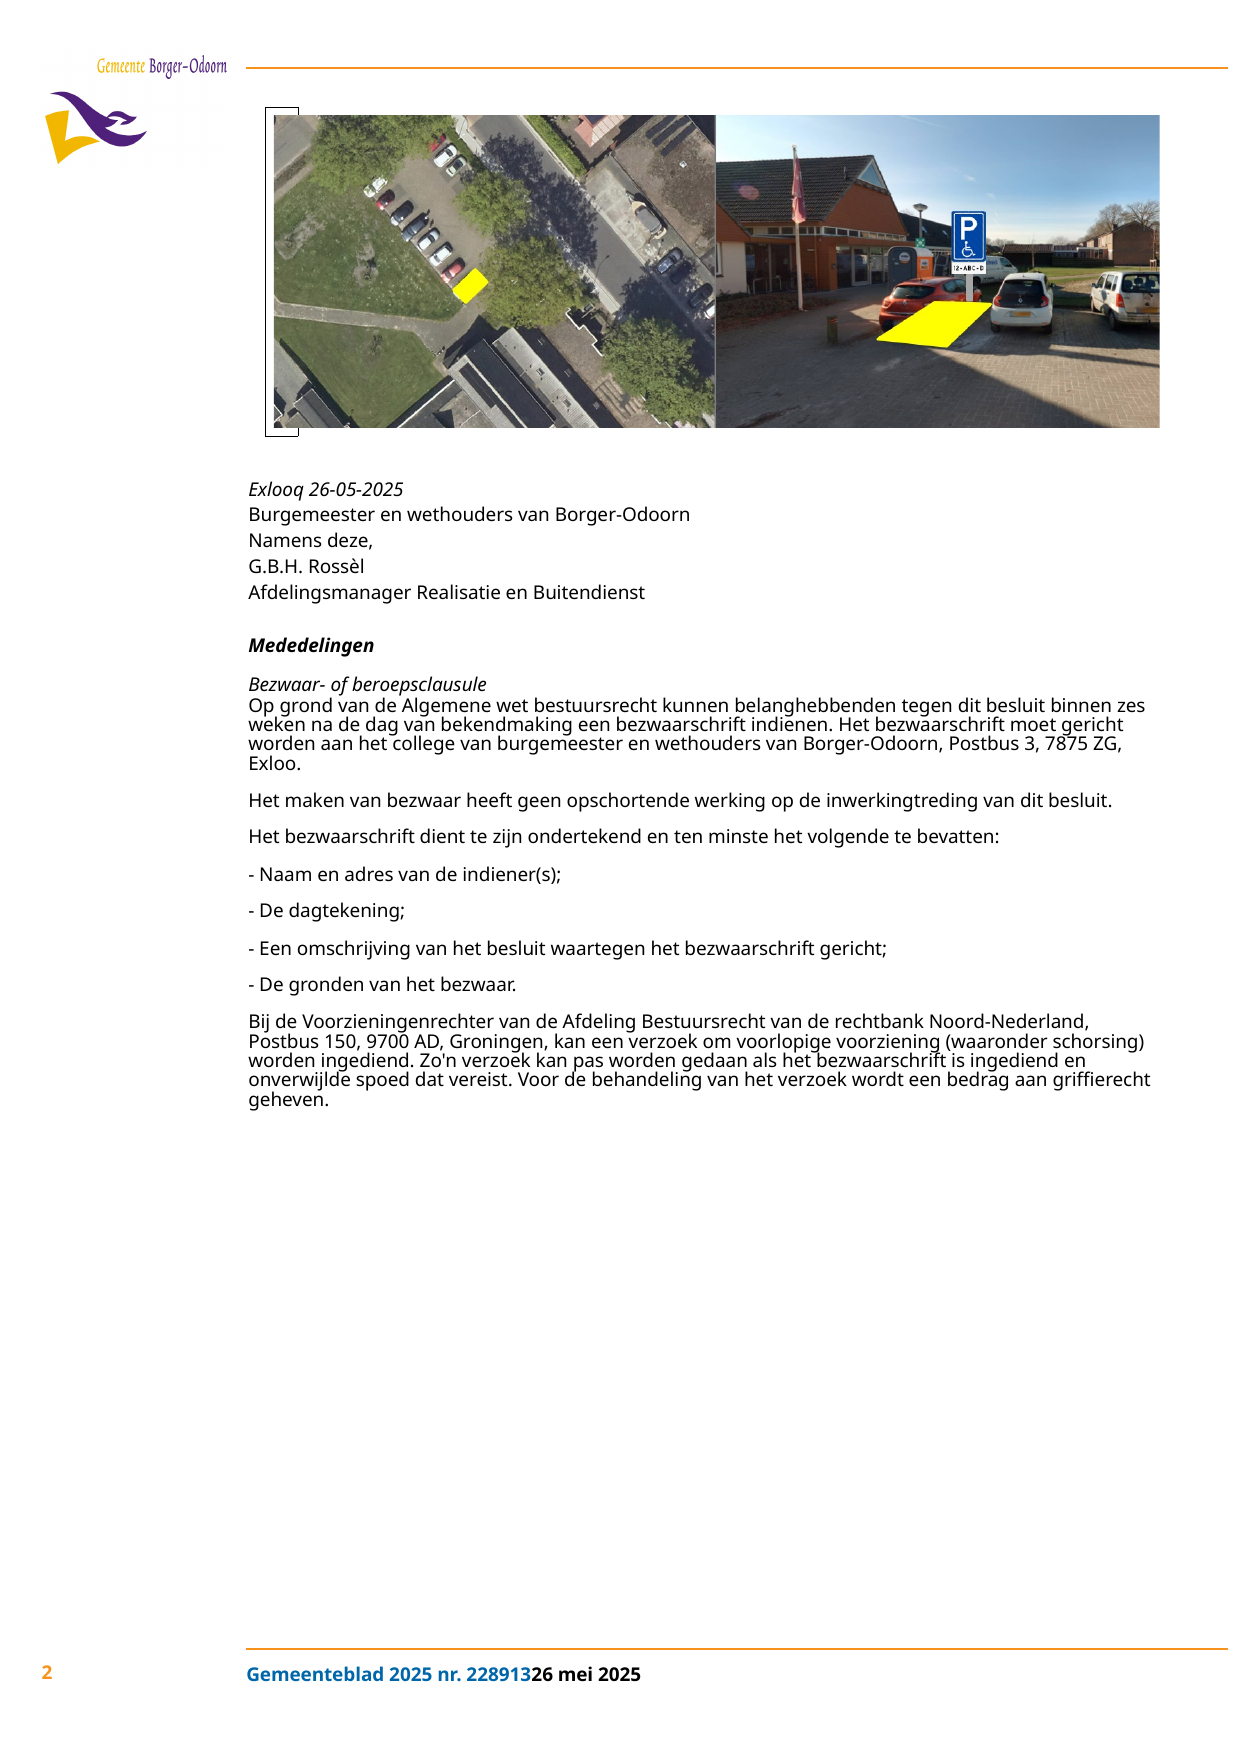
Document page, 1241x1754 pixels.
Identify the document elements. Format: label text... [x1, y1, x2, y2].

text Burgemeester en wethouders van Borger-Odoorn [248, 502, 1152, 527]
text Mededelingen [248, 632, 1152, 657]
text Afdelingsmanager Realisatie en Buitendienst [248, 579, 1152, 604]
text Bezwaar- of beroepsclausule [248, 671, 1152, 697]
text Het bezwaarschrift dient te zijn ondertekend en ten minste het volgende te bevatten: [248, 828, 1152, 848]
text G.B.H. Rossèl [248, 553, 1152, 579]
text Het maken van bezwaar heeft geen opschortende werking op de inwerkingtreding van dit besluit. [248, 792, 1152, 811]
picture [273, 115, 1160, 428]
text - Naam en adres van de indiener(s); [248, 866, 1152, 885]
text - De gronden van het bezwaar. [248, 976, 1152, 996]
text - Een omschrijving van het besluit waartegen het bezwaarschrift gericht; [248, 939, 1152, 959]
picture [41, 47, 231, 172]
text Exlooq 26-05-2025 [248, 476, 1152, 502]
text Op grond van de Algemene wet bestuursrecht kunnen belanghebbenden tegen dit besluit binnen zes weken na de dag van bekendmaking een bezwaarschrift indienen. Het bezwaarschrift moet gericht worden aan het college van burgemeester en wethouders van Borger-Odoorn, Postbus 3, 7875 ZG, Exloo. [248, 697, 1152, 774]
text Bij de Voorzieningenrechter van de Afdeling Bestuursrecht van de rechtbank Noord-Nederland, Postbus 150, 9700 AD, Groningen, kan een verzoek om voorlopige voorziening (waaronder schorsing) worden ingediend. Zo'n verzoek kan pas worden gedaan als het bezwaarschrift is ingediend en onverwijlde spoed dat vereist. Voor de behandeling van het verzoek wordt een bedrag aan griffierecht geheven. [248, 1013, 1152, 1110]
text - De dagtekening; [248, 902, 1152, 922]
text Namens deze, [248, 527, 1152, 553]
